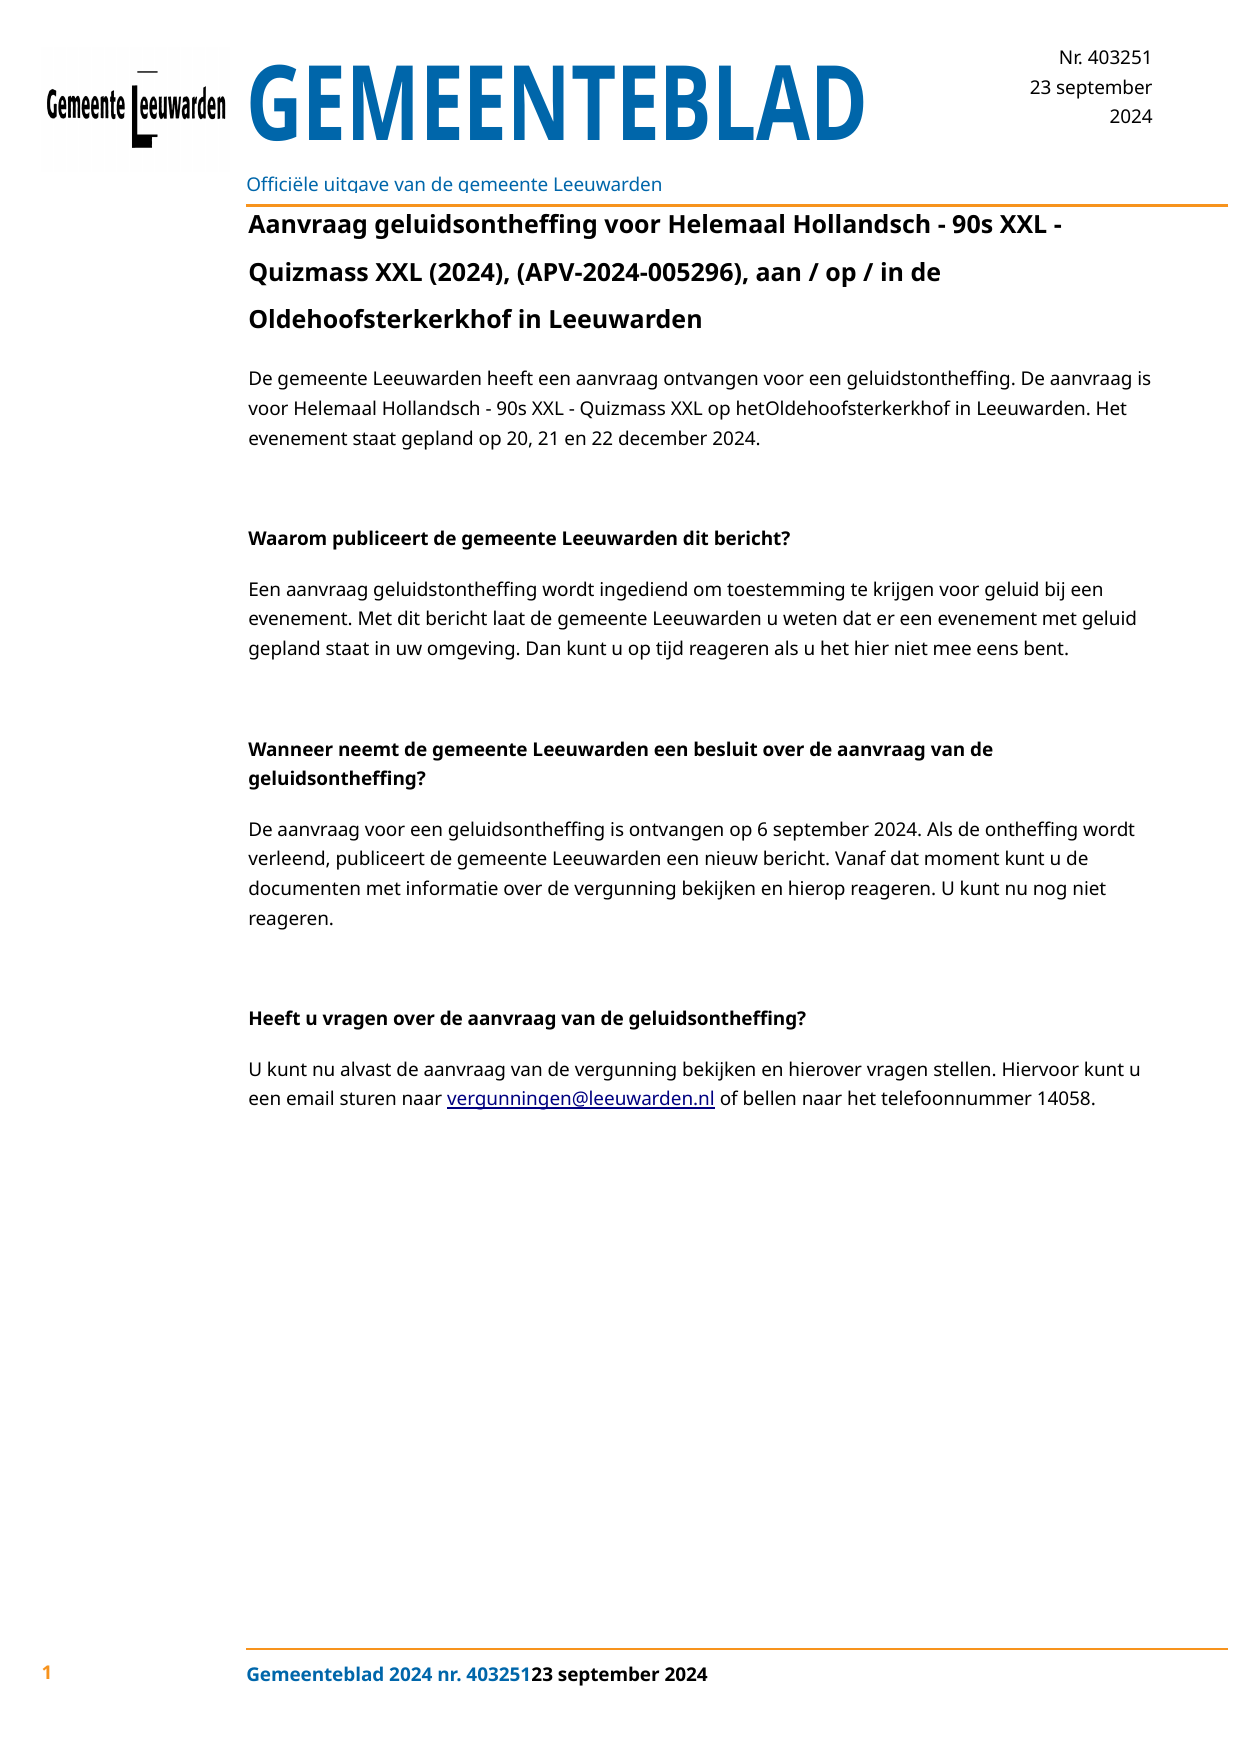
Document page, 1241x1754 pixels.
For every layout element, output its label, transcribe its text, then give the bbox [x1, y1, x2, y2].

text Aanvraag geluidsontheffing voor Helemaal Hollandsch - 90s XXL - Quizmass XXL (2024), (APV-2024-005296), aan / op / in de Oldehoofsterkerkhof in Leeuwarden [248, 207, 1152, 336]
text De gemeente Leeuwarden heeft een aanvraag ontvangen voor een geluidstontheffing. De aanvraag is voor Helemaal Hollandsch - 90s XXL - Quizmass XXL op hetOldehoofsterkerkhof in Leeuwarden. Het evenement staat gepland op 20, 21 en 22 december 2024. [248, 366, 1152, 450]
text U kunt nu alvast de aanvraag van de vergunning bekijken en hierover vragen stellen. Hiervoor kunt u een email sturen naar vergunningen@leeuwarden.nl of bellen naar het telefoonnummer 14058. [248, 1056, 1152, 1111]
text De aanvraag voor een geluidsontheffing is ontvangen op 6 september 2024. Als de ontheffing wordt verleend, publiceert de gemeente Leeuwarden een nieuw bericht. Vanaf dat moment kunt u de documenten met informatie over de vergunning bekijken en hierop reageren. U kunt nu nog niet reageren. [248, 816, 1152, 930]
picture [41, 47, 231, 172]
text Wanneer neemt de gemeente Leeuwarden een besluit over de aanvraag van de geluidsontheffing? [248, 736, 1152, 791]
text Waarom publiceert de gemeente Leeuwarden dit bericht? [248, 526, 1152, 551]
text Een aanvraag geluidstontheffing wordt ingediend om toestemming te krijgen voor geluid bij een evenement. Met dit bericht laat de gemeente Leeuwarden u weten dat er een evenement met geluid gepland staat in uw omgeving. Dan kunt u op tijd reageren als u het hier niet mee eens bent. [248, 576, 1152, 661]
text Heeft u vragen over de aanvraag van de geluidsontheffing? [248, 1006, 1152, 1031]
